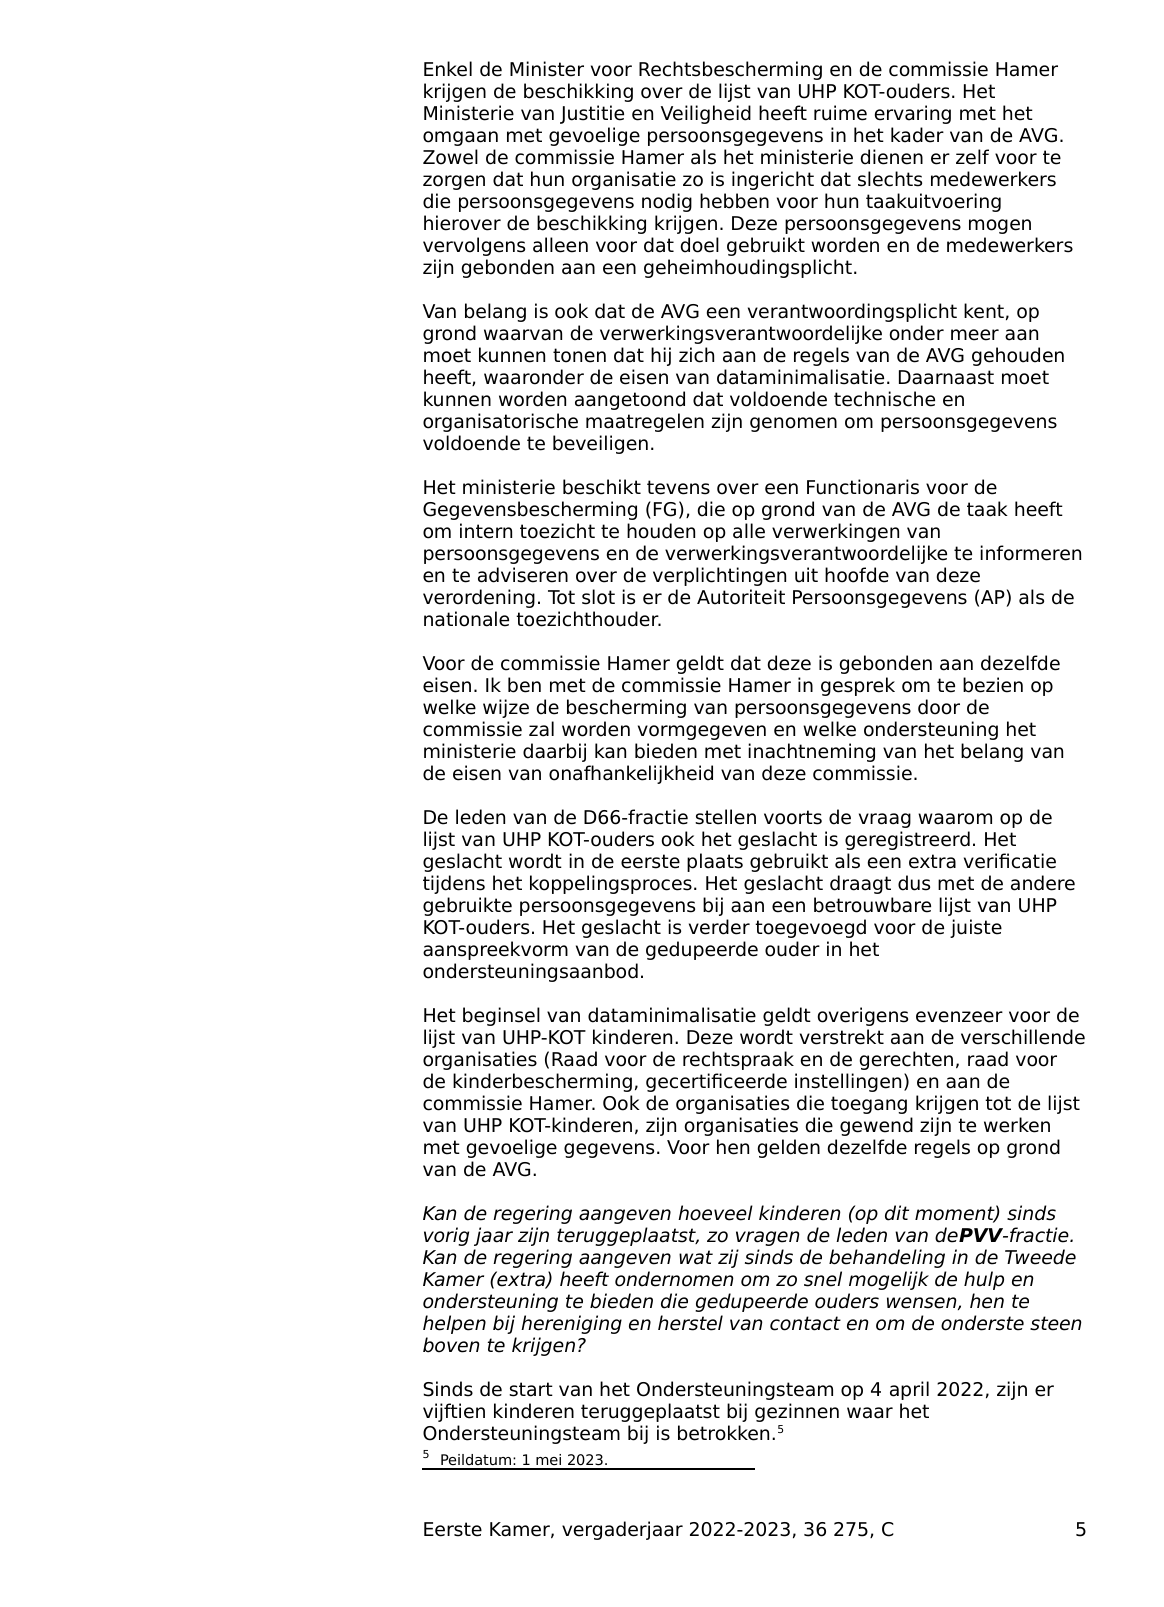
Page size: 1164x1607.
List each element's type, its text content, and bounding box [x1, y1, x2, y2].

text Van belang is ook dat de AVG een verantwoordingsplicht kent, op grond waarvan de verwerkingsverantwoordelijke onder meer aan moet kunnen tonen dat hij zich aan de regels van de AVG gehouden heeft, waaronder de eisen van dataminimalisatie. Daarnaast moet kunnen worden aangetoond dat voldoende technische en organisatorische maatregelen zijn genomen om persoonsgegevens voldoende te beveiligen. [422, 301, 1087, 455]
text De leden van de D66-fractie stellen voorts de vraag waarom op de lijst van UHP KOT-ouders ook het geslacht is geregistreerd. Het geslacht wordt in de eerste plaats gebruikt als een extra verificatie tijdens het koppelingsproces. Het geslacht draagt dus met de andere gebruikte persoonsgegevens bij aan een betrouwbare lijst van UHP KOT-ouders. Het geslacht is verder toegevoegd voor de juiste aanspreekvorm van de gedupeerde ouder in het ondersteuningsaanbod. [422, 807, 1087, 983]
text Het beginsel van dataminimalisatie geldt overigens evenzeer voor de lijst van UHP-KOT kinderen. Deze wordt verstrekt aan de verschillende organisaties (Raad voor de rechtspraak en de gerechten, raad voor de kinderbescherming, gecertificeerde instellingen) en aan de commissie Hamer. Ook de organisaties die toegang krijgen tot de lijst van UHP KOT-kinderen, zijn organisaties die gewend zijn te werken met gevoelige gegevens. Voor hen gelden dezelfde regels op grond van de AVG. [422, 1005, 1087, 1181]
text Sinds de start van het Ondersteuningsteam op 4 april 2022, zijn er vijftien kinderen teruggeplaatst bij gezinnen waar het Ondersteuningsteam bij is betrokken. [422, 1379, 1087, 1445]
text Voor de commissie Hamer geldt dat deze is gebonden aan dezelfde eisen. Ik ben met de commissie Hamer in gesprek om te bezien op welke wijze de bescherming van persoonsgegevens door de commissie zal worden vormgegeven en welke ondersteuning het ministerie daarbij kan bieden met inachtneming van het belang van de eisen van onafhankelijkheid van deze commissie. [422, 653, 1087, 785]
text Het ministerie beschikt tevens over een Functionaris voor de Gegevensbescherming (FG), die op grond van de AVG de taak heeft om intern toezicht te houden op alle verwerkingen van persoonsgegevens en de verwerkingsverantwoordelijke te informeren en te adviseren over de verplichtingen uit hoofde van deze verordening. Tot slot is er de Autoriteit Persoonsgegevens (AP) als de nationale toezichthouder. [422, 477, 1087, 631]
text Enkel de Minister voor Rechtsbescherming en de commissie Hamer krijgen de beschikking over de lijst van UHP KOT-ouders. Het Ministerie van Justitie en Veiligheid heeft ruime ervaring met het omgaan met gevoelige persoonsgegevens in het kader van de AVG. Zowel de commissie Hamer als het ministerie dienen er zelf voor te zorgen dat hun organisatie zo is ingericht dat slechts medewerkers die persoonsgegevens nodig hebben voor hun taakuitvoering hierover de beschikking krijgen. Deze persoonsgegevens mogen vervolgens alleen voor dat doel gebruikt worden en de medewerkers zijn gebonden aan een geheimhoudingsplicht. [422, 59, 1087, 279]
text Peildatum: 1 mei 2023. [422, 1448, 1087, 1470]
text Kan de regering aangeven hoeveel kinderen (op dit moment) sinds vorig jaar zijn teruggeplaatst, zo vragen de leden van dePVV-fractie. Kan de regering aangeven wat zij sinds de behandeling in de Tweede Kamer (extra) heeft ondernomen om zo snel mogelijk de hulp en ondersteuning te bieden die gedupeerde ouders wensen, hen te helpen bij hereniging en herstel van contact en om de onderste steen boven te krijgen? [422, 1203, 1087, 1357]
